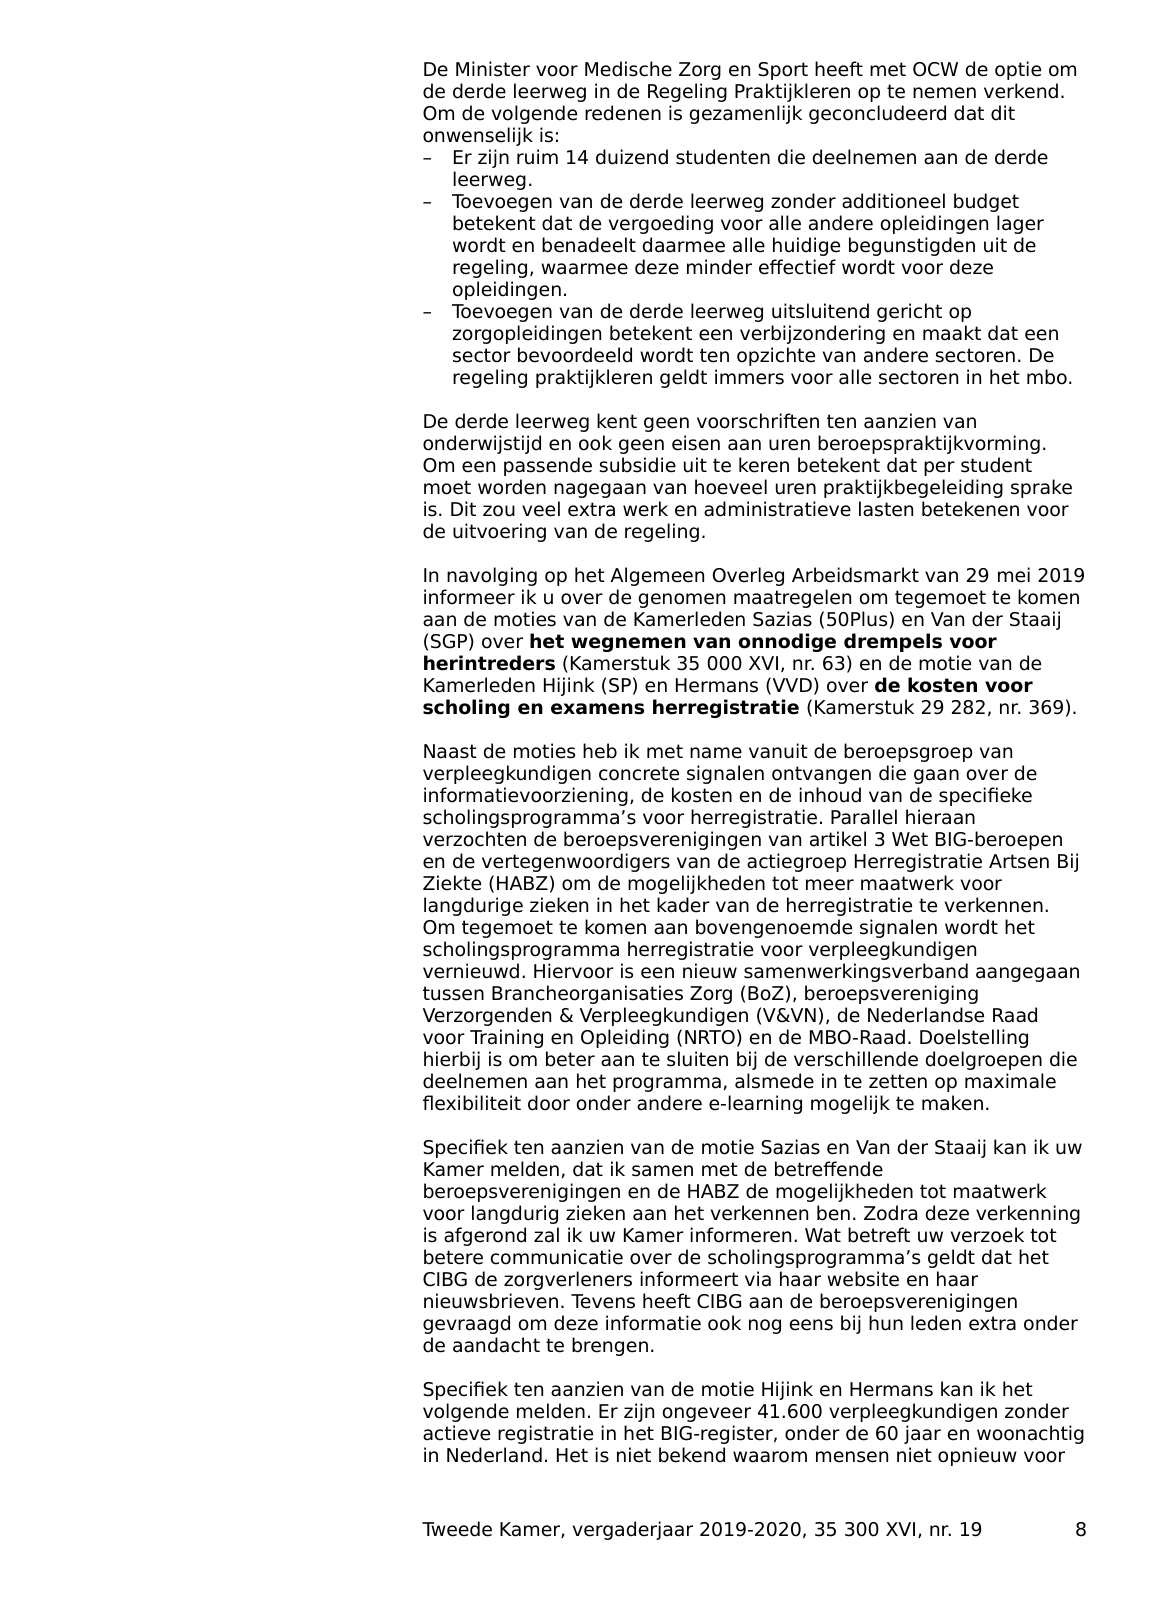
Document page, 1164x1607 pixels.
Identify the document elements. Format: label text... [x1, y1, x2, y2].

text Naast de moties heb ik met name vanuit de beroepsgroep van verpleegkundigen concrete signalen ontvangen die gaan over de informatievoorziening, de kosten en de inhoud van de specifieke scholingsprogramma’s voor herregistratie. Parallel hieraan verzochten de beroepsverenigingen van artikel 3 Wet BIG-beroepen en de vertegenwoordigers van de actiegroep Herregistratie Artsen Bij Ziekte (HABZ) om de mogelijkheden tot meer maatwerk voor langdurige zieken in het kader van de herregistratie te verkennen. Om tegemoet te komen aan bovengenoemde signalen wordt het scholingsprogramma herregistratie voor verpleegkundigen vernieuwd. Hiervoor is een nieuw samenwerkingsverband aangegaan tussen Brancheorganisaties Zorg (BoZ), beroepsvereniging Verzorgenden & Verpleegkundigen (V&VN), de Nederlandse Raad voor Training en Opleiding (NRTO) en de MBO-Raad. Doelstelling hierbij is om beter aan te sluiten bij de verschillende doelgroepen die deelnemen aan het programma, alsmede in te zetten op maximale flexibiliteit door onder andere e-learning mogelijk te maken. [422, 741, 1087, 1115]
text – Toevoegen van de derde leerweg uitsluitend gericht op zorgopleidingen betekent een verbijzondering en maakt dat een sector bevoordeeld wordt ten opzichte van andere sectoren. De regeling praktijkleren geldt immers voor alle sectoren in het mbo. [422, 301, 1087, 389]
text Specifiek ten aanzien van de motie Sazias en Van der Staaij kan ik uw Kamer melden, dat ik samen met de betreffende beroepsverenigingen en de HABZ de mogelijkheden tot maatwerk voor langdurig zieken aan het verkennen ben. Zodra deze verkenning is afgerond zal ik uw Kamer informeren. Wat betreft uw verzoek tot betere communicatie over de scholingsprogramma’s geldt dat het CIBG de zorgverleners informeert via haar website en haar nieuwsbrieven. Tevens heeft CIBG aan de beroepsverenigingen gevraagd om deze informatie ook nog eens bij hun leden extra onder de aandacht te brengen. [422, 1137, 1087, 1357]
text – Toevoegen van de derde leerweg zonder additioneel budget betekent dat de vergoeding voor alle andere opleidingen lager wordt en benadeelt daarmee alle huidige begunstigden uit de regeling, waarmee deze minder effectief wordt voor deze opleidingen. [422, 191, 1087, 301]
text Specifiek ten aanzien van de motie Hijink en Hermans kan ik het volgende melden. Er zijn ongeveer 41.600 verpleegkundigen zonder actieve registratie in het BIG-register, onder de 60 jaar en woonachtig in Nederland. Het is niet bekend waarom mensen niet opnieuw voor [422, 1379, 1087, 1467]
text De Minister voor Medische Zorg en Sport heeft met OCW de optie om de derde leerweg in de Regeling Praktijkleren op te nemen verkend. Om de volgende redenen is gezamenlijk geconcludeerd dat dit onwenselijk is: [422, 59, 1087, 147]
text In navolging op het Algemeen Overleg Arbeidsmarkt van 29 mei 2019 informeer ik u over de genomen maatregelen om tegemoet te komen aan de moties van de Kamerleden Sazias (50Plus) en Van der Staaij (SGP) over het wegnemen van onnodige drempels voor herintreders (Kamerstuk 35 000 XVI, nr. 63) en de motie van de Kamerleden Hijink (SP) en Hermans (VVD) over de kosten voor scholing en examens herregistratie (Kamerstuk 29 282, nr. 369). [422, 565, 1087, 719]
text De derde leerweg kent geen voorschriften ten aanzien van onderwijstijd en ook geen eisen aan uren beroepspraktijkvorming. Om een passende subsidie uit te keren betekent dat per student moet worden nagegaan van hoeveel uren praktijkbegeleiding sprake is. Dit zou veel extra werk en administratieve lasten betekenen voor de uitvoering van de regeling. [422, 411, 1087, 543]
text – Er zijn ruim 14 duizend studenten die deelnemen aan de derde leerweg. [422, 147, 1087, 191]
